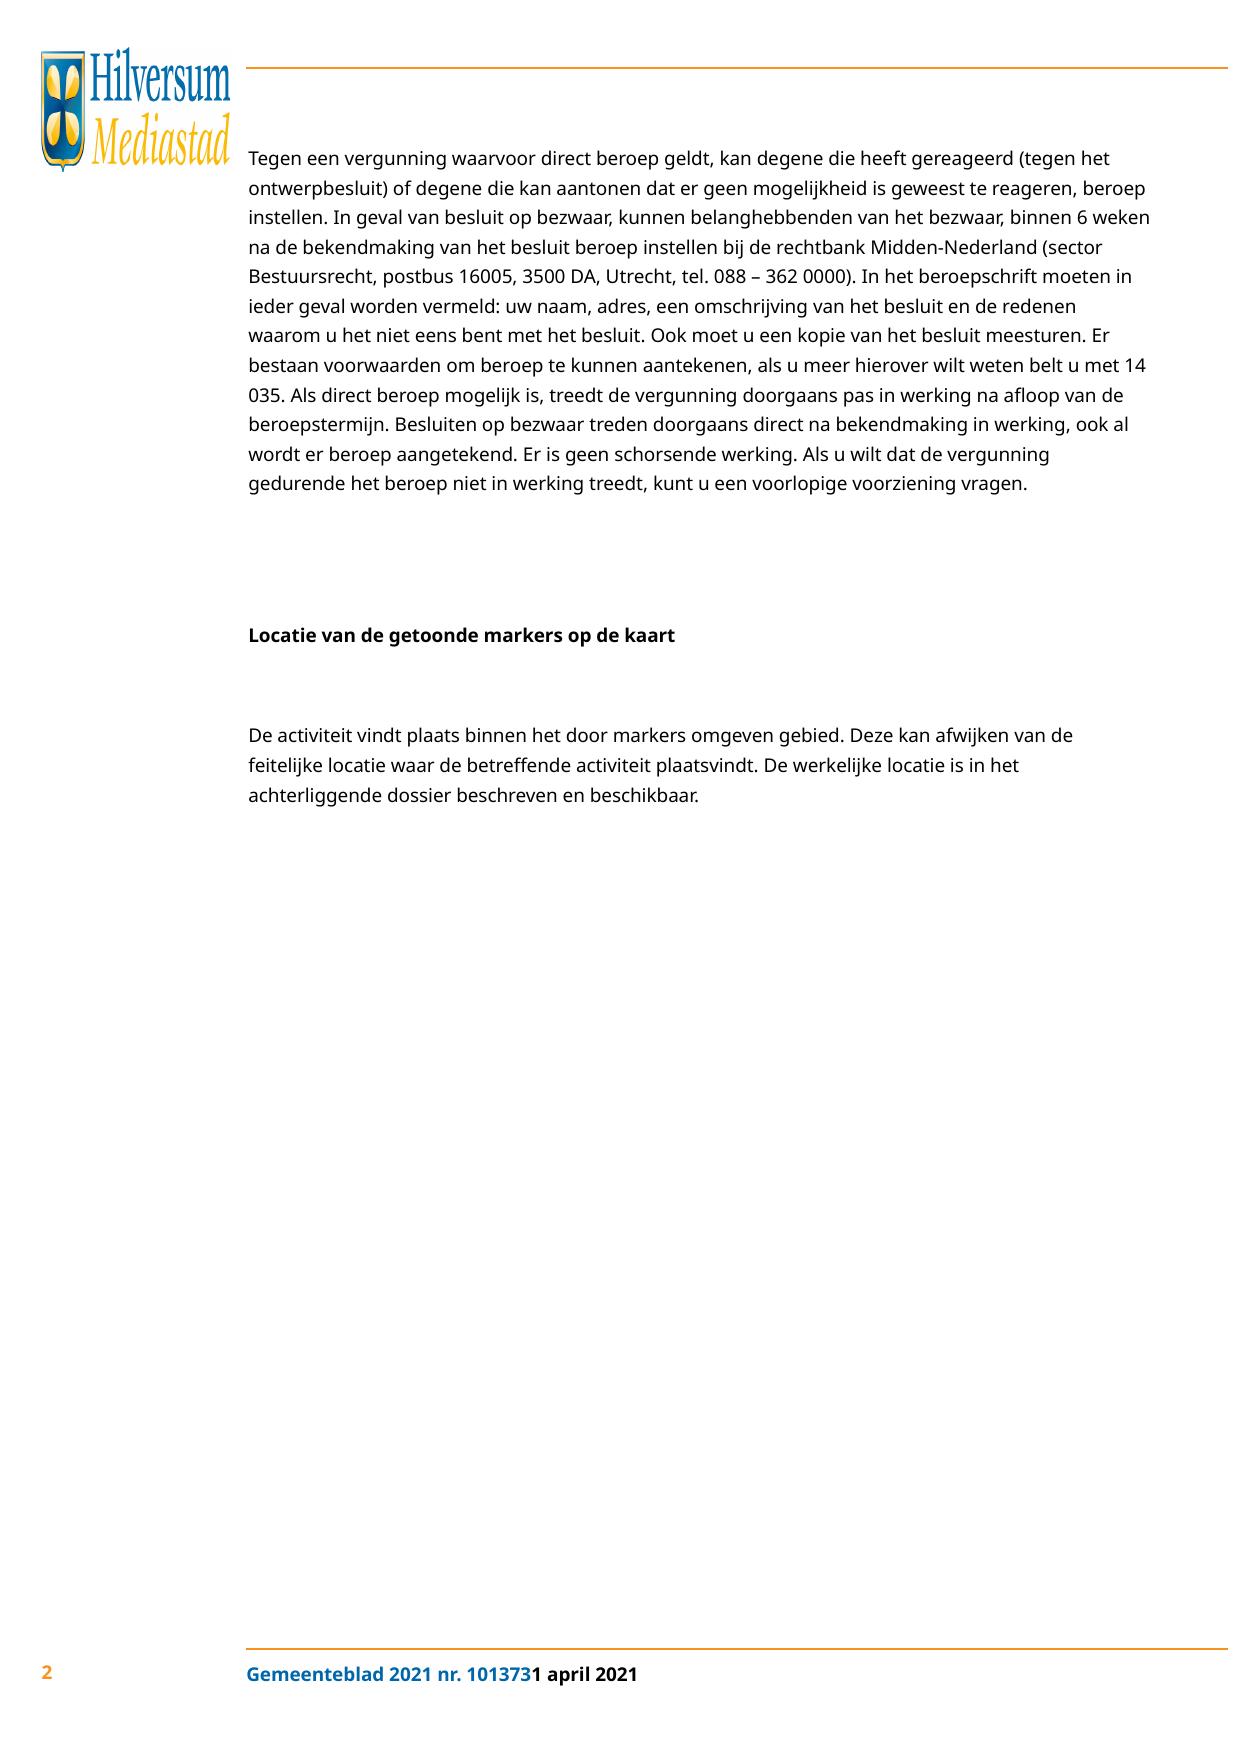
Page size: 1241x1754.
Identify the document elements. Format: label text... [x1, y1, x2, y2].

text Locatie van de getoonde markers op de kaart [248, 622, 1152, 648]
text De activiteit vindt plaats binnen het door markers omgeven gebied. Deze kan afwijken van de feitelijke locatie waar de betreffende activiteit plaatsvindt. De werkelijke locatie is in het achterliggende dossier beschreven en beschikbaar. [248, 723, 1152, 808]
text Tegen een vergunning waarvoor direct beroep geldt, kan degene die heeft gereageerd (tegen het ontwerpbesluit) of degene die kan aantonen dat er geen mogelijkheid is geweest te reageren, beroep instellen. In geval van besluit op bezwaar, kunnen belanghebbenden van het bezwaar, binnen 6 weken na de bekendmaking van het besluit beroep instellen bij de rechtbank Midden-Nederland (sector Bestuursrecht, postbus 16005, 3500 DA, Utrecht, tel. 088 – 362 0000). In het beroepschrift moeten in ieder geval worden vermeld: uw naam, adres, een omschrijving van het besluit en de redenen waarom u het niet eens bent met het besluit. Ook moet u een kopie van het besluit meesturen. Er bestaan voorwaarden om beroep te kunnen aantekenen, als u meer hierover wilt weten belt u met 14 035. Als direct beroep mogelijk is, treedt de vergunning doorgaans pas in werking na afloop van de beroepstermijn. Besluiten op bezwaar treden doorgaans direct na bekendmaking in werking, ook al wordt er beroep aangetekend. Er is geen schorsende werking. Als u wilt dat de vergunning gedurende het beroep niet in werking treedt, kunt u een voorlopige voorziening vragen. [248, 145, 1152, 496]
picture [41, 47, 231, 172]
